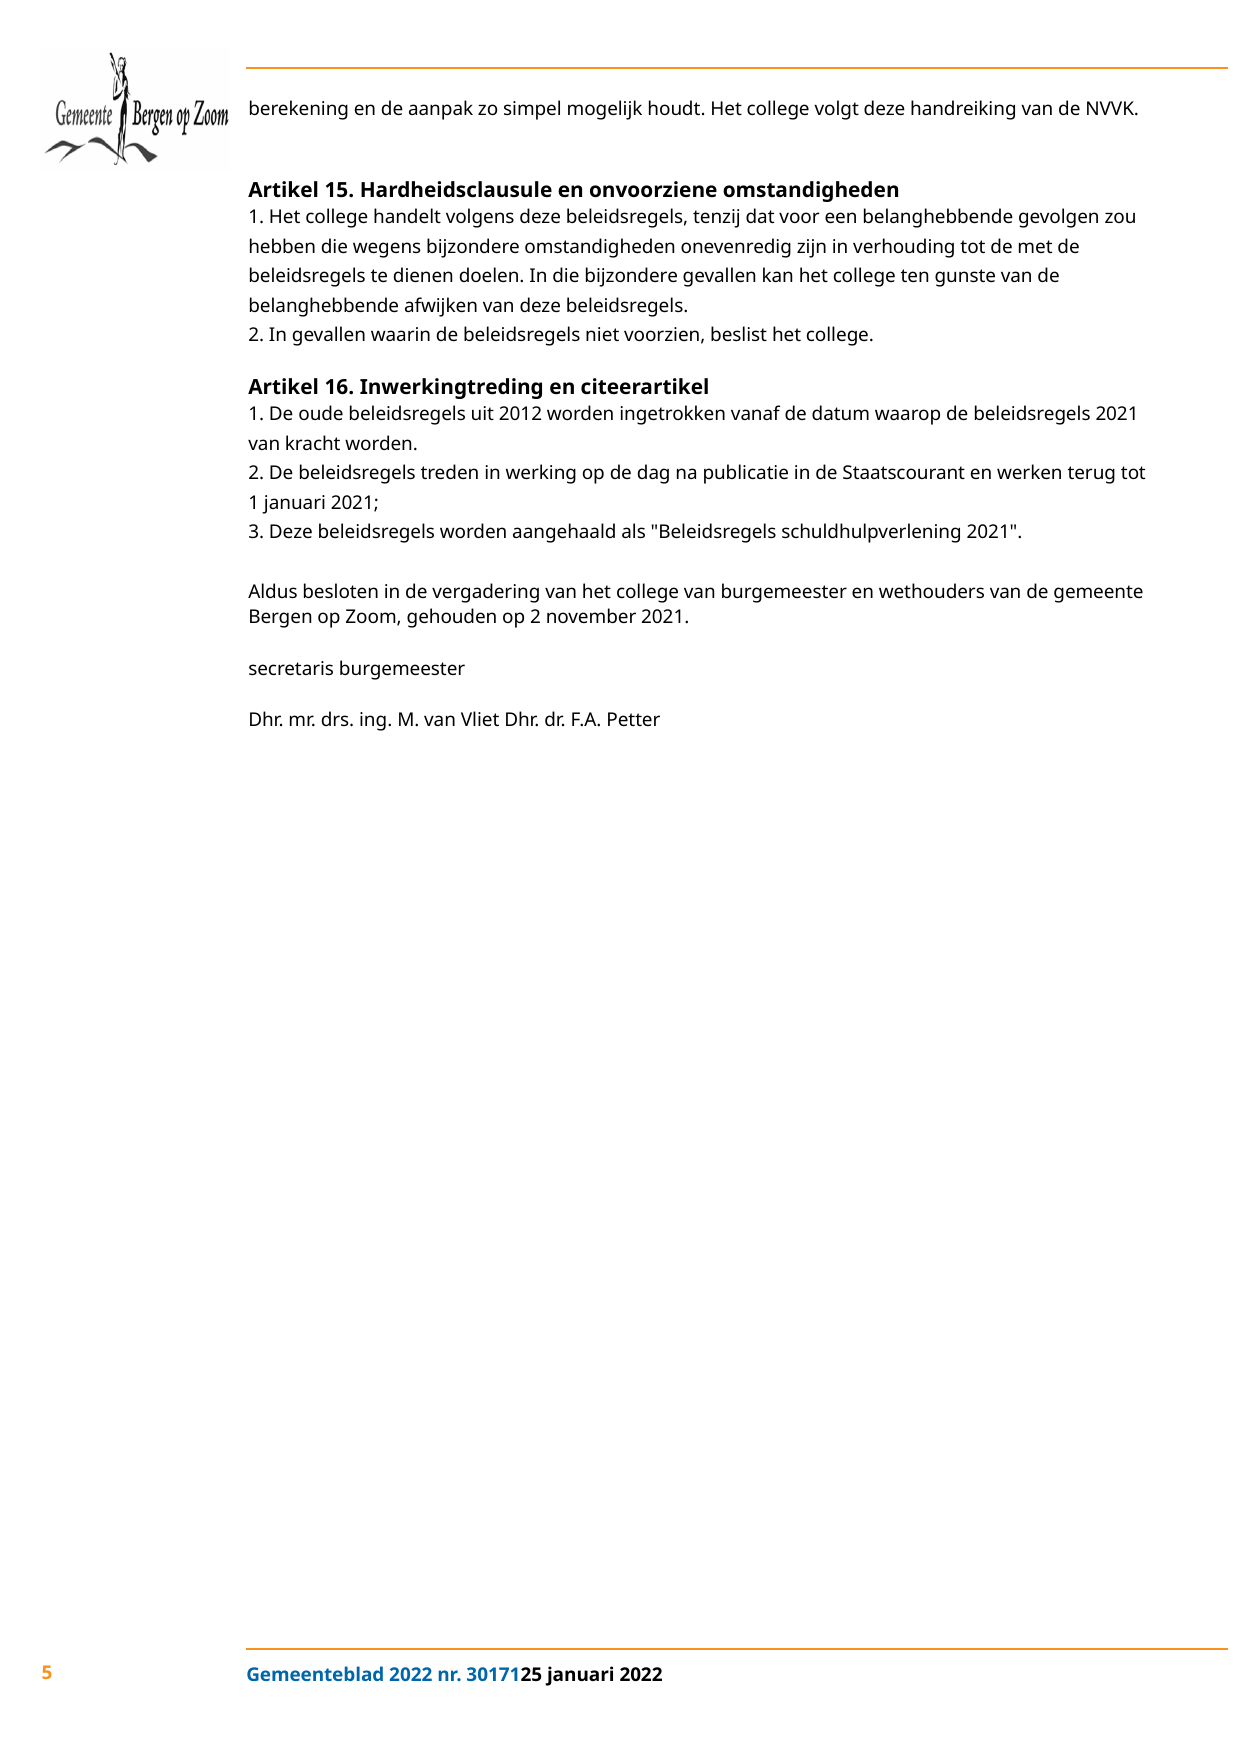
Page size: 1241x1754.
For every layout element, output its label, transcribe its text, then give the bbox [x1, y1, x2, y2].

text berekening en de aanpak zo simpel mogelijk houdt. Het college volgt deze handreiking van de NVVK. [248, 95, 1152, 121]
text Artikel 15. Hardheidsclausule en onvoorziene omstandigheden [248, 175, 1152, 203]
text Dhr. mr. drs. ing. M. van Vliet Dhr. dr. F.A. Petter [248, 707, 1152, 732]
text 3. Deze beleidsregels worden aangehaald als "Beleidsregels schuldhulpverlening 2021". [248, 519, 1152, 544]
text secretaris burgemeester [248, 655, 1152, 681]
text Aldus besloten in de vergadering van het college van burgemeester en wethouders van de gemeente Bergen op Zoom, gehouden op 2 november 2021. [248, 578, 1152, 629]
text 2. De beleidsregels treden in werking op de dag na publicatie in de Staatscourant en werken terug tot 1 januari 2021; [248, 459, 1152, 515]
text 2. In gevallen waarin de beleidsregels niet voorzien, beslist het college. [248, 322, 1152, 347]
text 1. Het college handelt volgens deze beleidsregels, tenzij dat voor een belanghebbende gevolgen zou hebben die wegens bijzondere omstandigheden onevenredig zijn in verhouding tot de met de beleidsregels te dienen doelen. In die bijzondere gevallen kan het college ten gunste van de belanghebbende afwijken van deze beleidsregels. [248, 203, 1152, 318]
picture [41, 47, 231, 172]
text 1. De oude beleidsregels uit 2012 worden ingetrokken vanaf de datum waarop de beleidsregels 2021 van kracht worden. [248, 400, 1152, 456]
text Artikel 16. Inwerkingtreding en citeerartikel [248, 372, 1152, 400]
